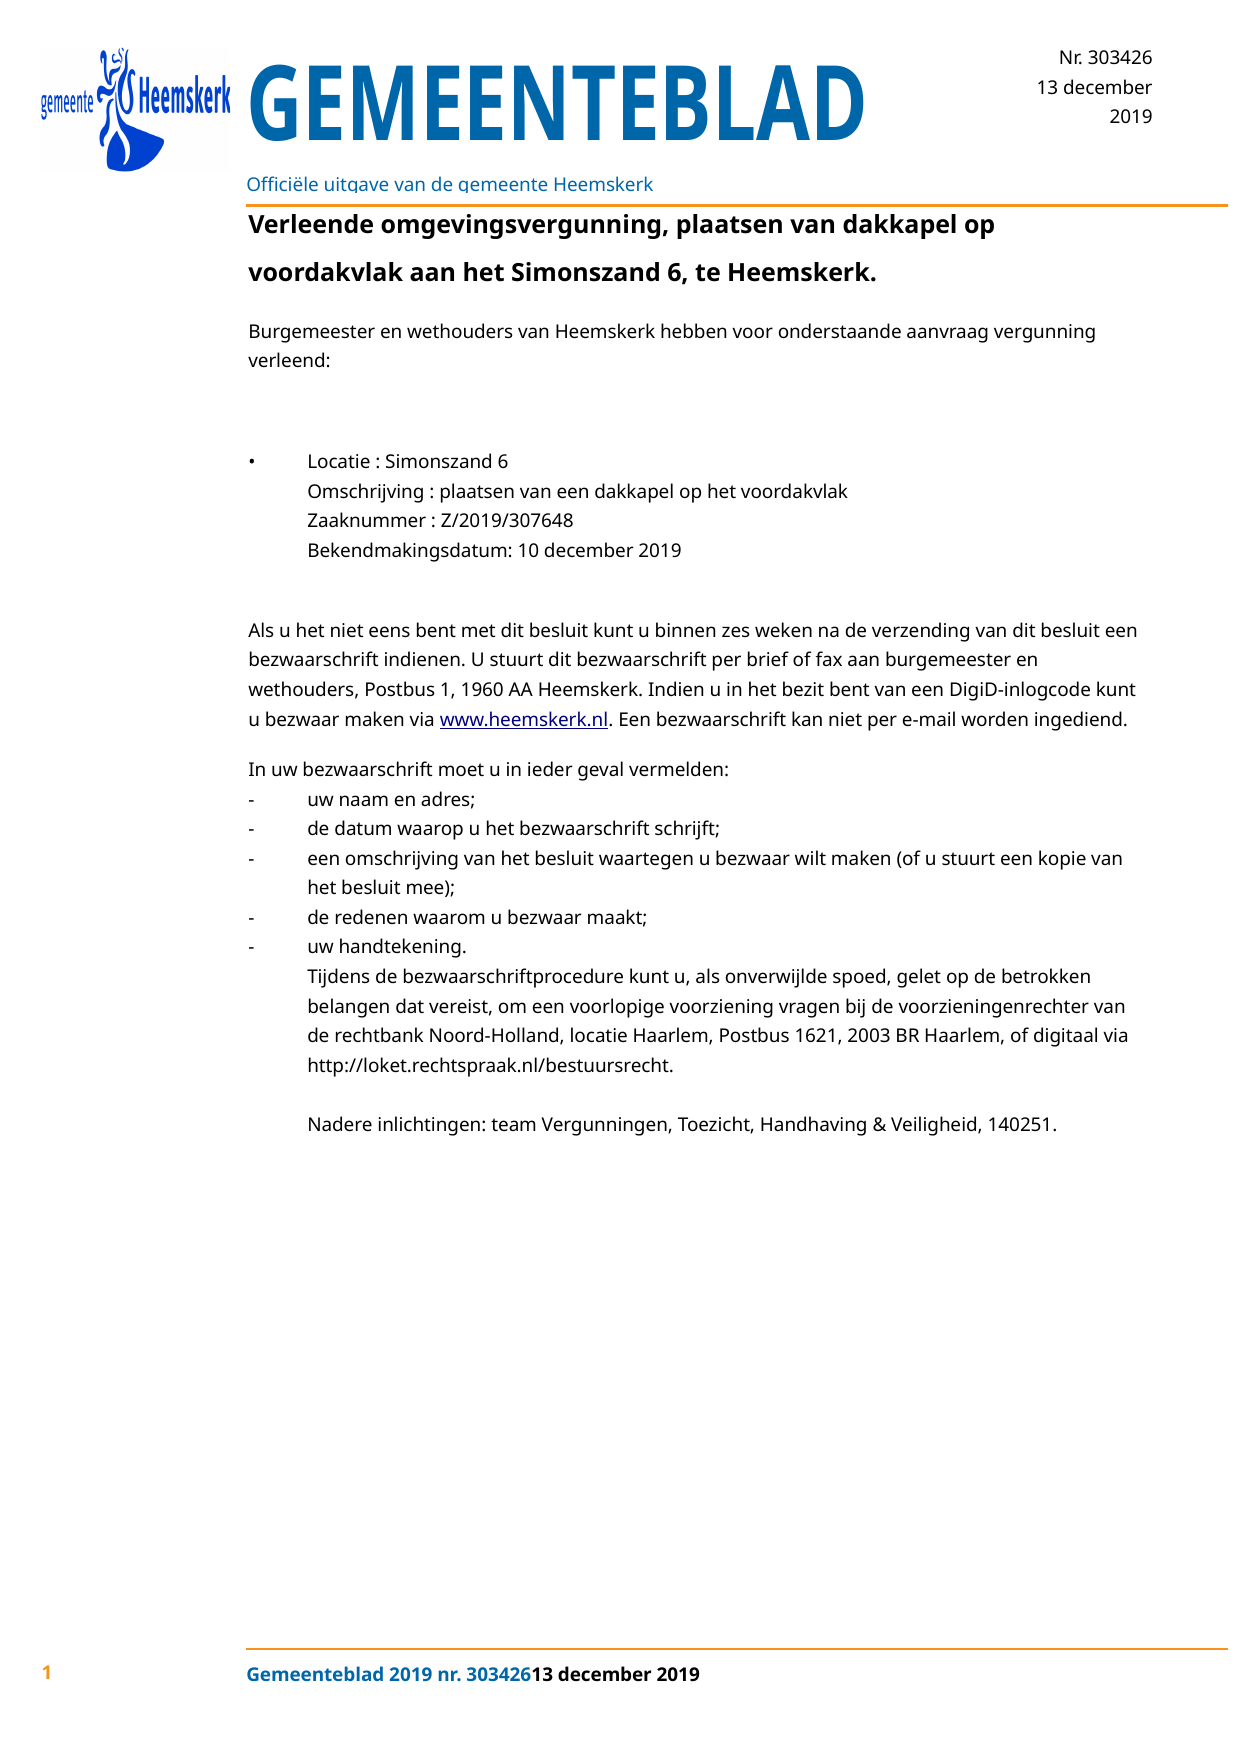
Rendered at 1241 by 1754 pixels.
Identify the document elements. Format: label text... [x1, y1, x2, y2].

list Omschrijving : plaatsen van een dakkapel op het voordakvlak [248, 478, 1152, 504]
list de redenen waarom u bezwaar maakt; [248, 904, 1152, 930]
list Zaaknummer : Z/2019/307648 [248, 507, 1152, 533]
list Tijdens de bezwaarschriftprocedure kunt u, als onverwijlde spoed, gelet op de betrokken belangen dat vereist, om een voorlopige voorziening vragen bij de voorzieningenrechter van de rechtbank Noord-Holland, locatie Haarlem, Postbus 1621, 2003 BR Haarlem, of digitaal via http://loket.rechtspraak.nl/bestuursrecht. [248, 963, 1152, 1078]
text Verleende omgevingsvergunning, plaatsen van dakkapel op voordakvlak aan het Simonszand 6, te Heemskerk. [248, 207, 1152, 288]
text In uw bezwaarschrift moet u in ieder geval vermelden: [248, 756, 1152, 782]
text Als u het niet eens bent met dit besluit kunt u binnen zes weken na de verzending van dit besluit een bezwaarschrift indienen. U stuurt dit bezwaarschrift per brief of fax aan burgemeester en wethouders, Postbus 1, 1960 AA Heemskerk. Indien u in het bezit bent van een DigiD-inlogcode kunt u bezwaar maken via www.heemskerk.nl. Een bezwaarschrift kan niet per e-mail worden ingediend. [248, 617, 1152, 732]
list de datum waarop u het bezwaarschrift schrijft; [248, 815, 1152, 841]
list Nadere inlichtingen: team Vergunningen, Toezicht, Handhaving & Veiligheid, 140251. [248, 1111, 1152, 1137]
list een omschrijving van het besluit waartegen u bezwaar wilt maken (of u stuurt een kopie van het besluit mee); [248, 845, 1152, 900]
list uw handtekening. [248, 934, 1152, 959]
list uw naam en adres; [248, 786, 1152, 812]
text Burgemeester en wethouders van Heemskerk hebben voor onderstaande aanvraag vergunning verleend: [248, 318, 1152, 373]
list Bekendmakingsdatum: 10 december 2019 [248, 537, 1152, 563]
picture [41, 47, 231, 172]
list Locatie : Simonszand 6 [248, 448, 1152, 474]
